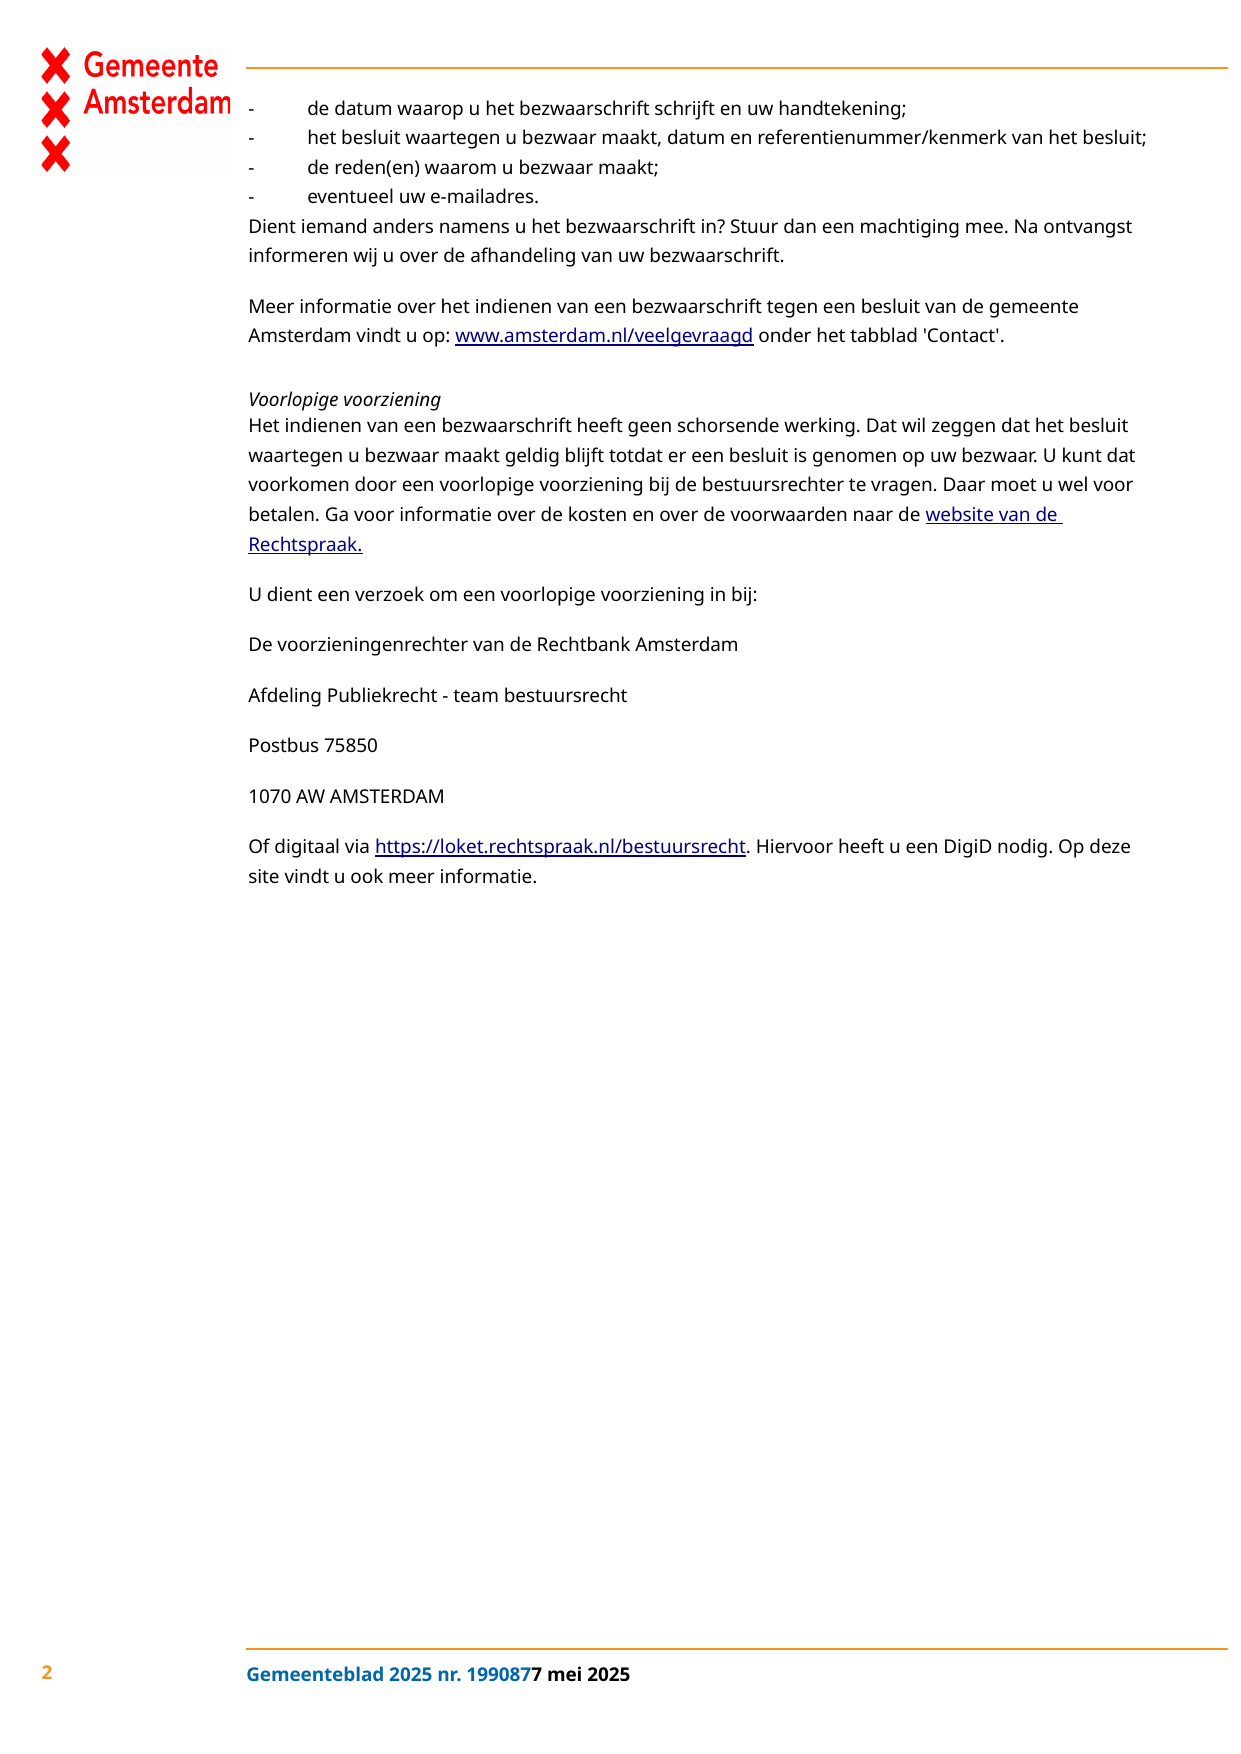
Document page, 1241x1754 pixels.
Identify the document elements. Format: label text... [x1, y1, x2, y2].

list de datum waarop u het bezwaarschrift schrijft en uw handtekening; [248, 95, 1152, 121]
list het besluit waartegen u bezwaar maakt, datum en referentienummer/kenmerk van het besluit; [248, 124, 1152, 150]
list de reden(en) waarom u bezwaar maakt; [248, 154, 1152, 180]
text Meer informatie over het indienen van een bezwaarschrift tegen een besluit van de gemeente Amsterdam vindt u op: www.amsterdam.nl/veelgevraagd onder het tabblad 'Contact'. [248, 293, 1152, 348]
text 1070 AW AMSTERDAM [248, 783, 1152, 808]
text Het indienen van een bezwaarschrift heeft geen schorsende werking. Dat wil zeggen dat het besluit waartegen u bezwaar maakt geldig blijft totdat er een besluit is genomen op uw bezwaar. U kunt dat voorkomen door een voorlopige voorziening bij de bestuursrechter te vragen. Daar moet u wel voor betalen. Ga voor informatie over de kosten en over de voorwaarden naar de website van de Rechtspraak. [248, 412, 1152, 556]
text Postbus 75850 [248, 732, 1152, 758]
text Of digitaal via https://loket.rechtspraak.nl/bestuursrecht. Hiervoor heeft u een DigiD nodig. Op deze site vindt u ook meer informatie. [248, 833, 1152, 888]
text De voorzieningenrechter van de Rechtbank Amsterdam [248, 632, 1152, 657]
text Voorlopige voorziening [248, 387, 1152, 412]
text Afdeling Publiekrecht - team bestuursrecht [248, 682, 1152, 708]
text U dient een verzoek om een voorlopige voorziening in bij: [248, 581, 1152, 607]
text Dient iemand anders namens u het bezwaarschrift in? Stuur dan een machtiging mee. Na ontvangst informeren wij u over de afhandeling van uw bezwaarschrift. [248, 213, 1152, 268]
picture [41, 47, 231, 172]
list eventueel uw e-mailadres. [248, 183, 1152, 209]
